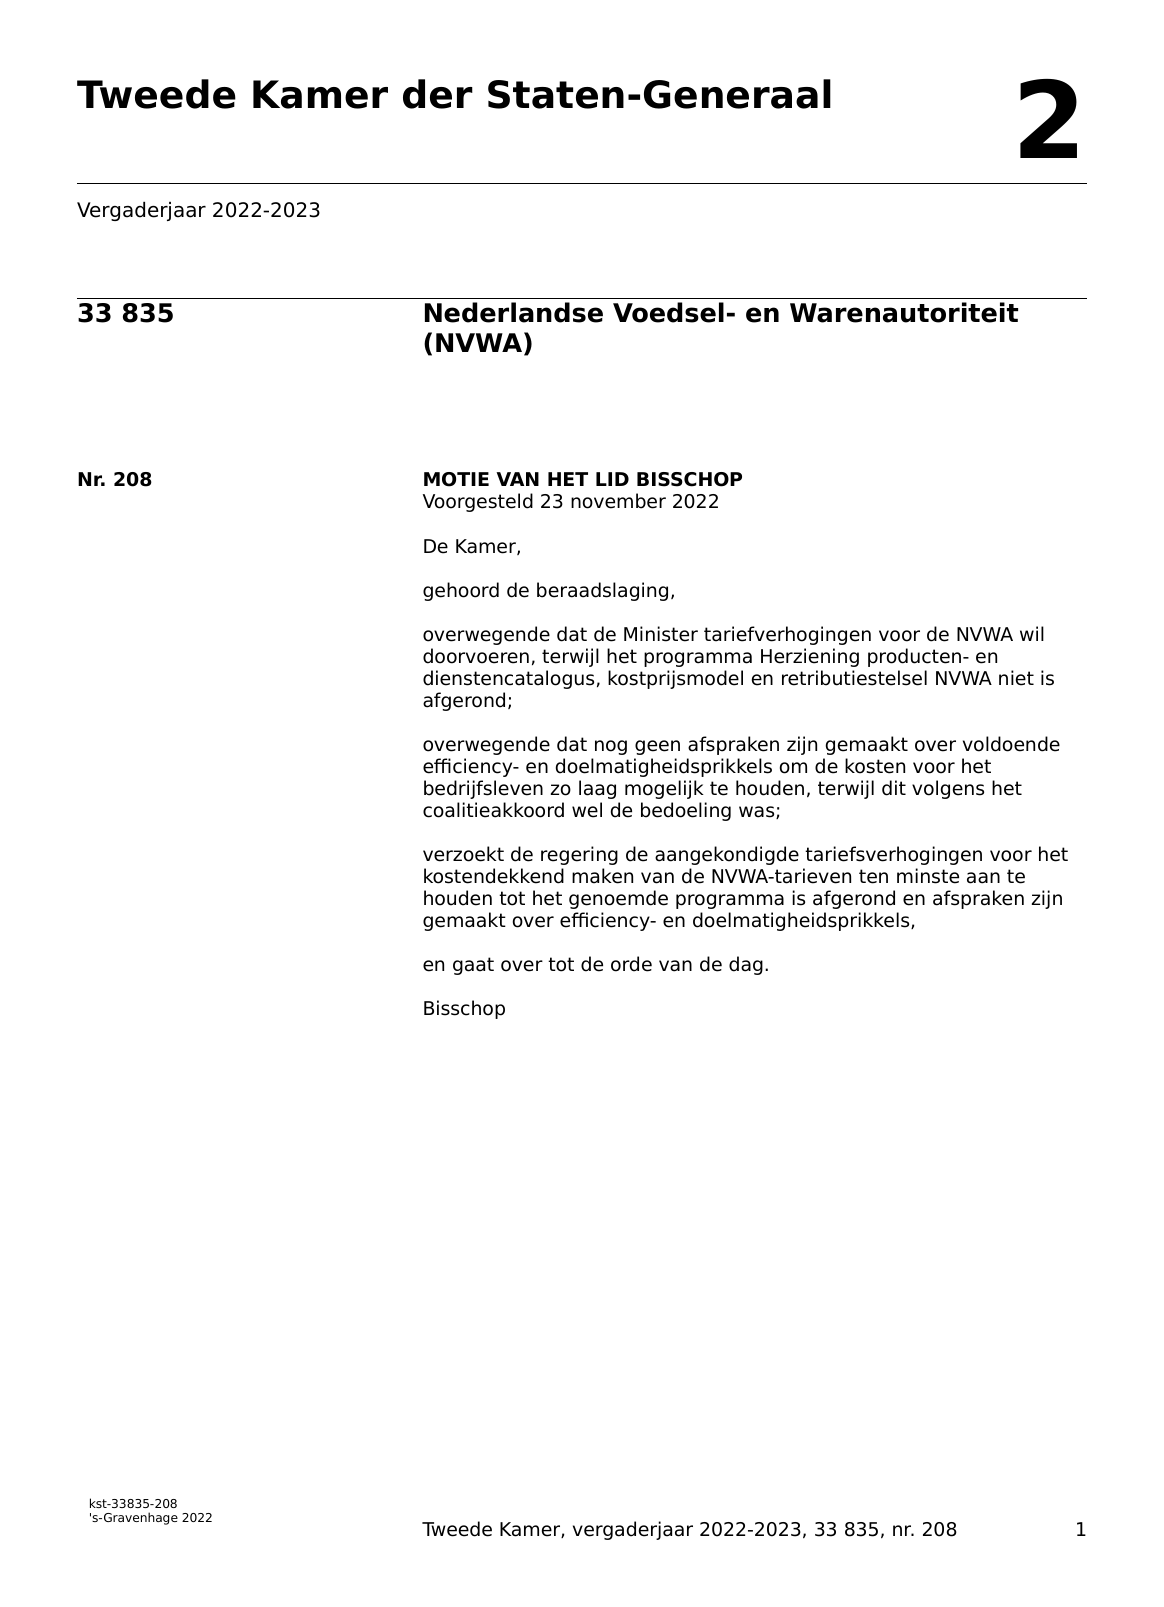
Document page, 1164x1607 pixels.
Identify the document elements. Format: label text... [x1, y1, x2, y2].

text 's-Gravenhage 2022 [88, 1511, 323, 1525]
text verzoekt de regering de aangekondigde tariefsverhogingen voor het kostendekkend maken van de NVWA-tarieven ten minste aan te houden tot het genoemde programma is afgerond en afspraken zijn gemaakt over efficiency- en doelmatigheidsprikkels, [422, 844, 1087, 932]
text Voorgesteld 23 november 2022 [422, 491, 1087, 513]
table_cell Vergaderjaar 2022-2023 [77, 184, 1087, 298]
text overwegende dat nog geen afspraken zijn gemaakt over voldoende efficiency- en doelmatigheidsprikkels om de kosten voor het bedrijfsleven zo laag mogelijk te houden, terwijl dit volgens het coalitieakkoord wel de bedoeling was; [422, 734, 1087, 822]
text De Kamer, [422, 536, 1087, 557]
text en gaat over tot de orde van de dag. [422, 954, 1087, 976]
subtitle 33 835 Nederlandse Voedsel- en Warenautoriteit (NVWA) [77, 299, 1087, 358]
text kst-33835-208 [88, 1497, 323, 1511]
text Bisschop [422, 998, 1087, 1020]
text overwegende dat de Minister tariefverhogingen voor de NVWA wil doorvoeren, terwijl het programma Herziening producten- en dienstencatalogus, kostprijsmodel en retributiestelsel NVWA niet is afgerond; [422, 624, 1087, 712]
table_header Tweede Kamer der Staten-Generaal [77, 59, 886, 183]
table_header 2 [886, 59, 1087, 183]
text gehoord de beraadslaging, [422, 580, 1087, 602]
subtitle Nr. 208 MOTIE VAN HET LID BISSCHOP [77, 469, 1087, 491]
